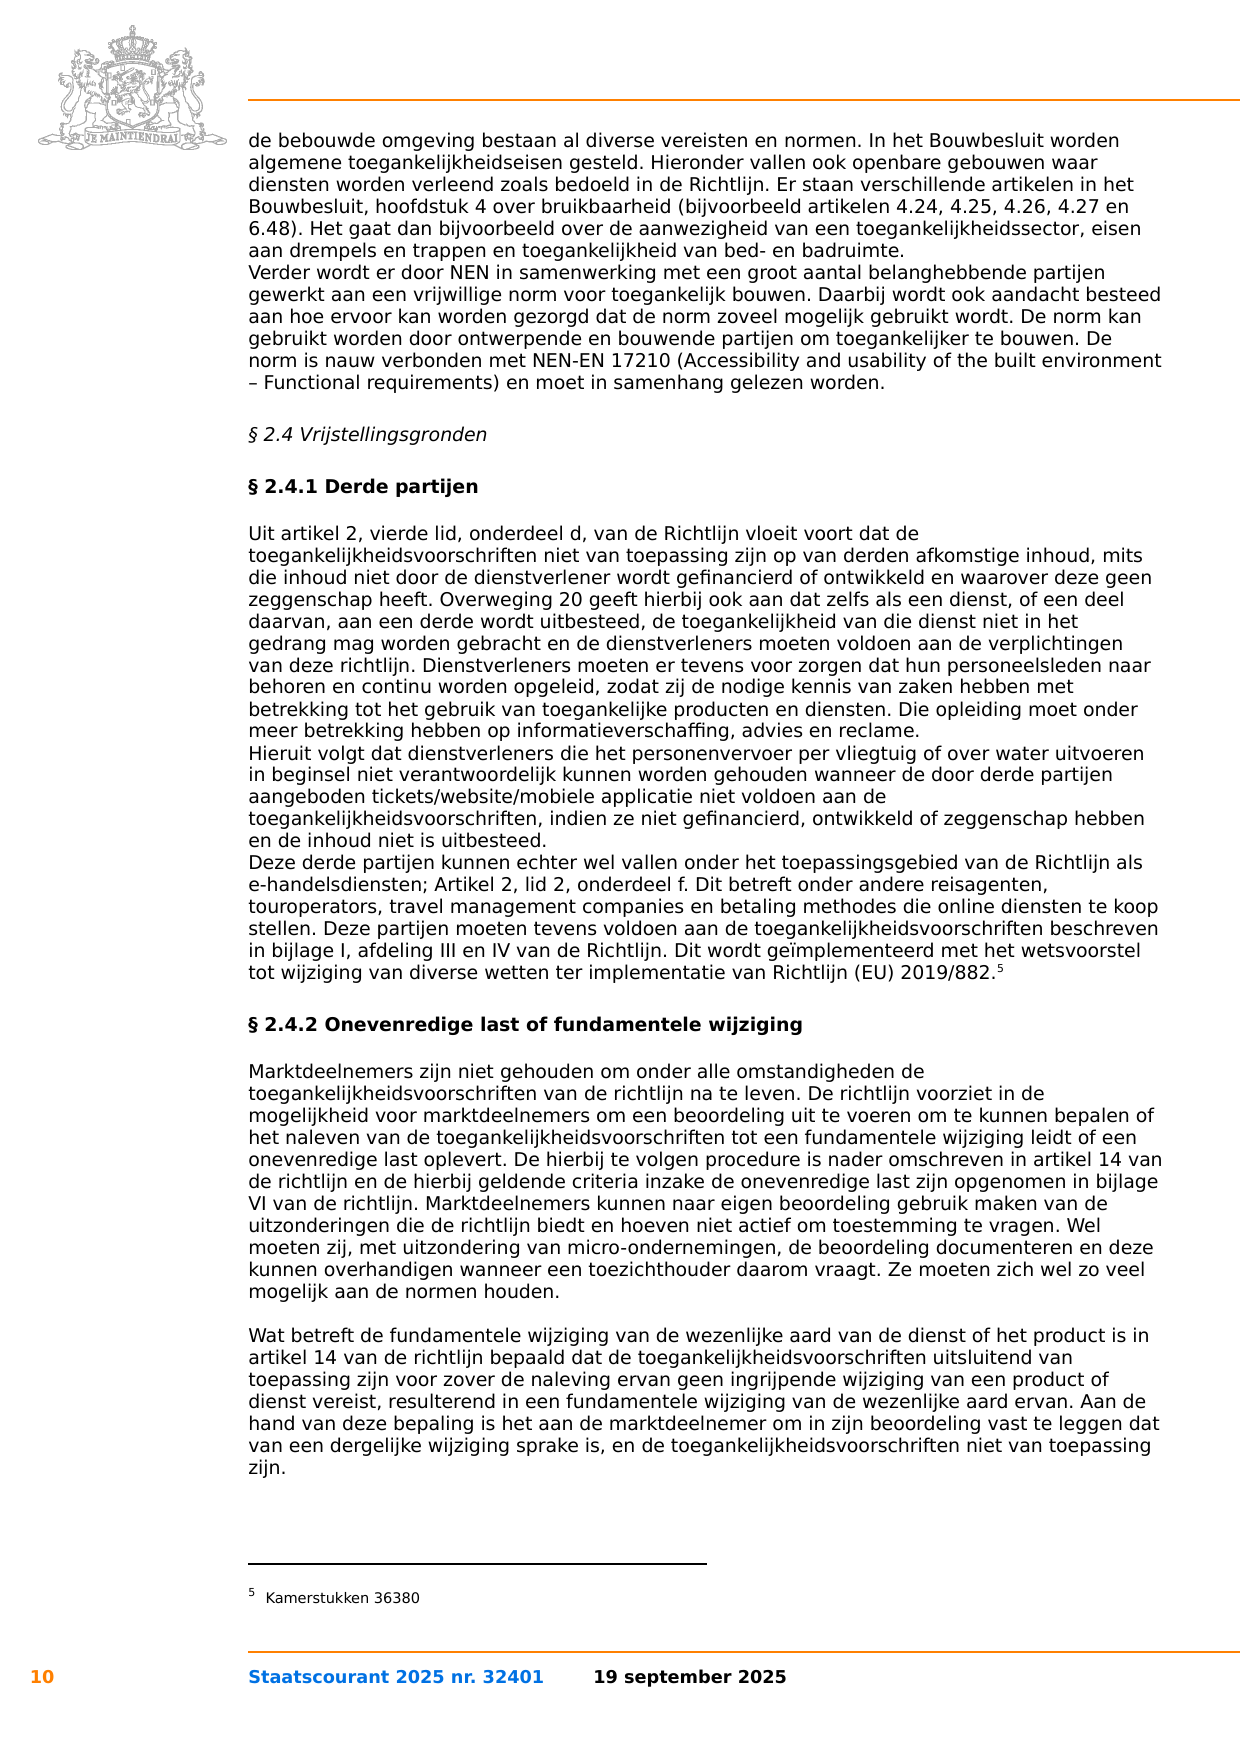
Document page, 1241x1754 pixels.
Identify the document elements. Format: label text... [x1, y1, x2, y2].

text Wat betreft de fundamentele wijziging van de wezenlijke aard van de dienst of het product is in artikel 14 van de richtlijn bepaald dat de toegankelijkheidsvoorschriften uitsluitend van toepassing zijn voor zover de naleving ervan geen ingrijpende wijziging van een product of dienst vereist, resulterend in een fundamentele wijziging van de wezenlijke aard ervan. Aan de hand van deze bepaling is het aan de marktdeelnemer om in zijn beoordeling vast te leggen dat van een dergelijke wijziging sprake is, en de toegankelijkheidsvoorschriften niet van toepassing zijn. [248, 1325, 1163, 1479]
text de bebouwde omgeving bestaan al diverse vereisten en normen. In het Bouwbesluit worden algemene toegankelijkheidseisen gesteld. Hieronder vallen ook openbare gebouwen waar diensten worden verleend zoals bedoeld in de Richtlijn. Er staan verschillende artikelen in het Bouwbesluit, hoofdstuk 4 over bruikbaarheid (bijvoorbeeld artikelen 4.24, 4.25, 4.26, 4.27 en 6.48). Het gaat dan bijvoorbeeld over de aanwezigheid van een toegankelijkheidssector, eisen aan drempels en trappen en toegankelijkheid van bed- en badruimte. [248, 130, 1163, 262]
text Deze derde partijen kunnen echter wel vallen onder het toepassingsgebied van de Richtlijn als e-handelsdiensten; Artikel 2, lid 2, onderdeel f. Dit betreft onder andere reisagenten, touroperators, travel management companies en betaling methodes die online diensten te koop stellen. Deze partijen moeten tevens voldoen aan de toegankelijkheidsvoorschriften beschreven in bijlage I, afdeling III en IV van de Richtlijn. Dit wordt geïmplementeerd met het wetsvoorstel tot wijziging van diverse wetten ter implementatie van Richtlijn (EU) 2019/882. [248, 852, 1163, 984]
text Uit artikel 2, vierde lid, onderdeel d, van de Richtlijn vloeit voort dat de toegankelijkheidsvoorschriften niet van toepassing zijn op van derden afkomstige inhoud, mits die inhoud niet door de dienstverlener wordt gefinancierd of ontwikkeld en waarover deze geen zeggenschap heeft. Overweging 20 geeft hierbij ook aan dat zelfs als een dienst, of een deel daarvan, aan een derde wordt uitbesteed, de toegankelijkheid van die dienst niet in het gedrang mag worden gebracht en de dienstverleners moeten voldoen aan de verplichtingen van deze richtlijn. Dienstverleners moeten er tevens voor zorgen dat hun personeelsleden naar behoren en continu worden opgeleid, zodat zij de nodige kennis van zaken hebben met betrekking tot het gebruik van toegankelijke producten en diensten. Die opleiding moet onder meer betrekking hebben op informatieverschaffing, advies en reclame. [248, 523, 1163, 742]
text Marktdeelnemers zijn niet gehouden om onder alle omstandigheden de toegankelijkheidsvoorschriften van de richtlijn na te leven. De richtlijn voorziet in de mogelijkheid voor marktdeelnemers om een beoordeling uit te voeren om te kunnen bepalen of het naleven van de toegankelijkheidsvoorschriften tot een fundamentele wijziging leidt of een onevenredige last oplevert. De hierbij te volgen procedure is nader omschreven in artikel 14 van de richtlijn en de hierbij geldende criteria inzake de onevenredige last zijn opgenomen in bijlage VI van de richtlijn. Marktdeelnemers kunnen naar eigen beoordeling gebruik maken van de uitzonderingen die de richtlijn biedt en hoeven niet actief om toestemming te vragen. Wel moeten zij, met uitzondering van micro-ondernemingen, de beoordeling documenteren en deze kunnen overhandigen wanneer een toezichthouder daarom vraagt. Ze moeten zich wel zo veel mogelijk aan de normen houden. [248, 1061, 1163, 1303]
picture [38, 25, 227, 150]
text Kamerstukken 36380 [248, 1586, 1163, 1608]
subtitle § 2.4.2 Onevenredige last of fundamentele wijziging [248, 1014, 1163, 1036]
text Hieruit volgt dat dienstverleners die het personenvervoer per vliegtuig of over water uitvoeren in beginsel niet verantwoordelijk kunnen worden gehouden wanneer de door derde partijen aangeboden tickets/website/mobiele applicatie niet voldoen aan de toegankelijkheidsvoorschriften, indien ze niet gefinancierd, ontwikkeld of zeggenschap hebben en de inhoud niet is uitbesteed. [248, 742, 1163, 852]
text Verder wordt er door NEN in samenwerking met een groot aantal belanghebbende partijen gewerkt aan een vrijwillige norm voor toegankelijk bouwen. Daarbij wordt ook aandacht besteed aan hoe ervoor kan worden gezorgd dat de norm zoveel mogelijk gebruikt wordt. De norm kan gebruikt worden door ontwerpende en bouwende partijen om toegankelijker te bouwen. De norm is nauw verbonden met NEN-EN 17210 (Accessibility and usability of the built environment – Functional requirements) en moet in samenhang gelezen worden. [248, 262, 1163, 394]
subtitle § 2.4.1 Derde partijen [248, 476, 1163, 498]
subtitle § 2.4 Vrijstellingsgronden [248, 424, 1163, 446]
